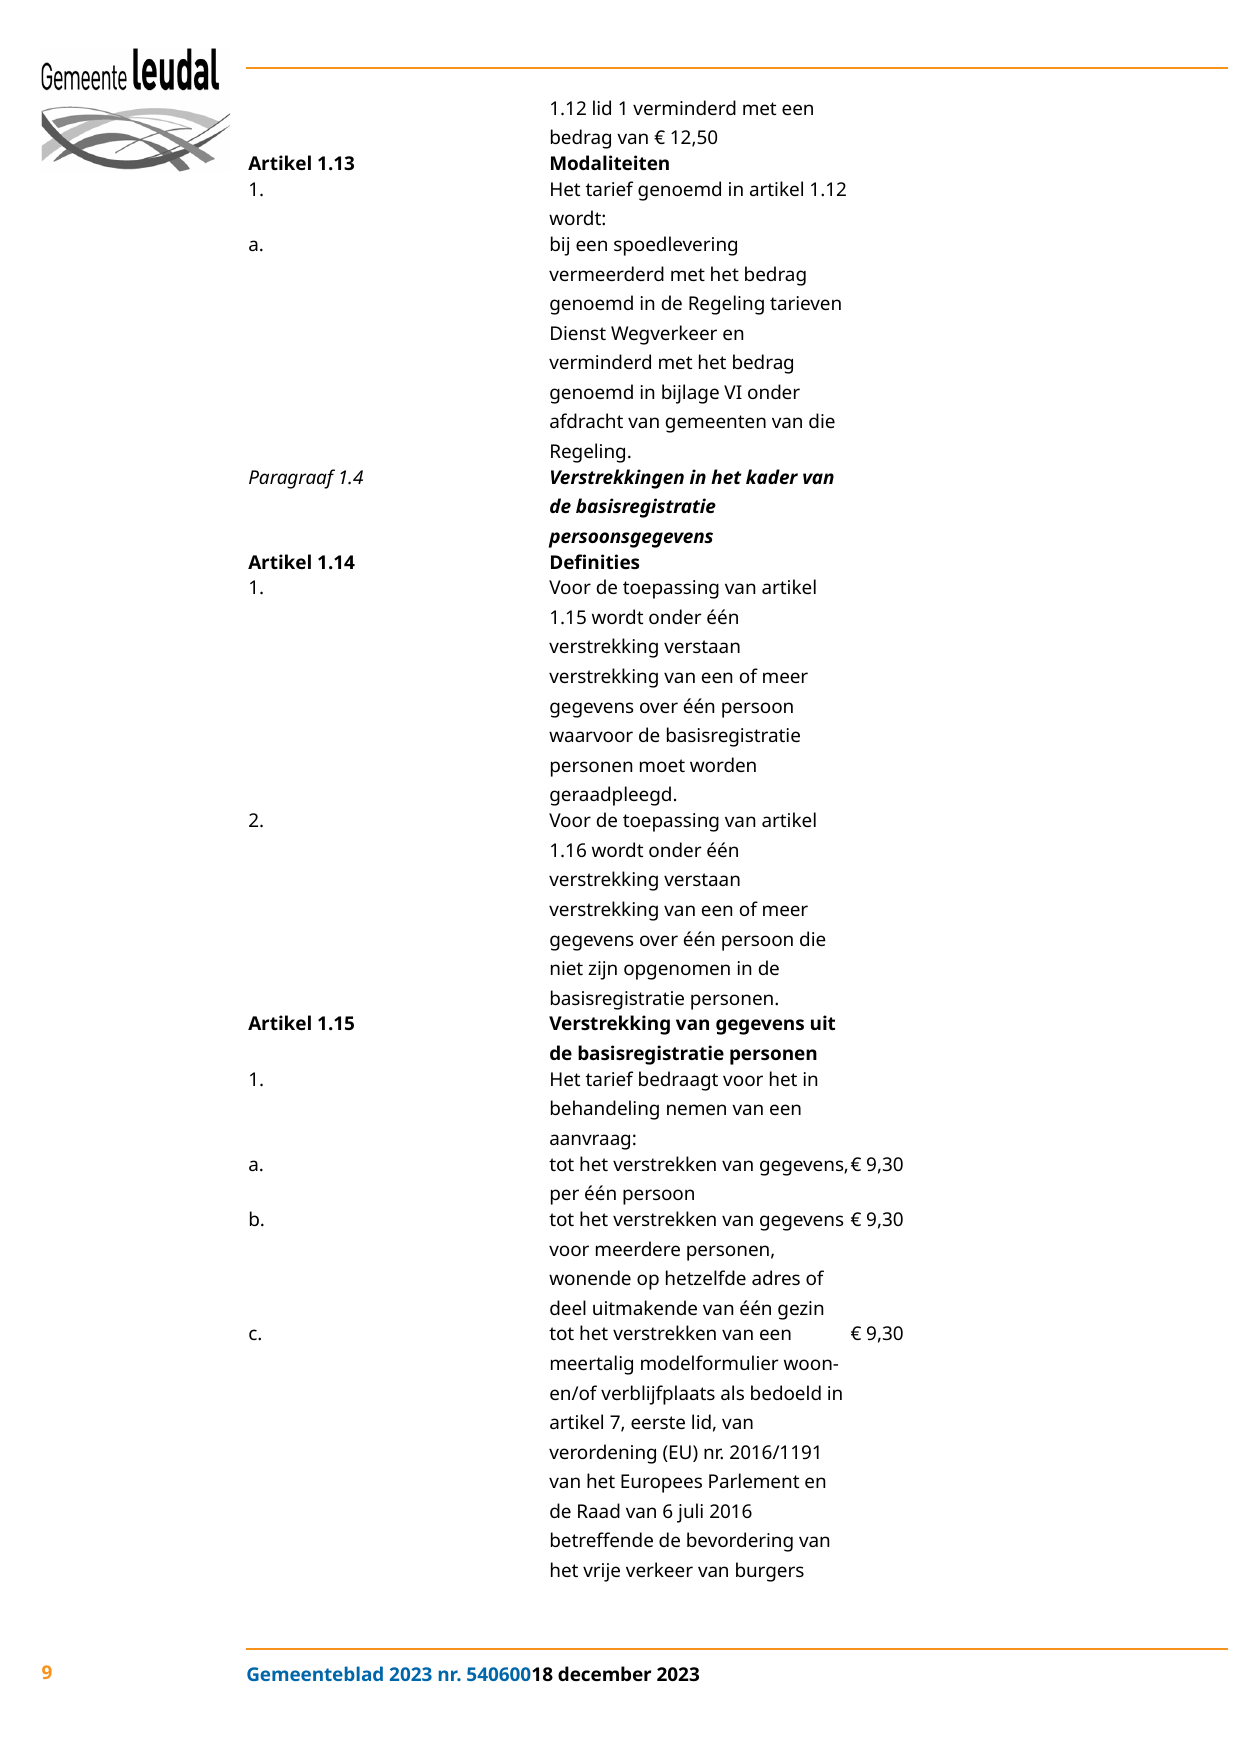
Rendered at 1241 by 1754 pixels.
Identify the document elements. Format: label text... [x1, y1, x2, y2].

table_cell a. [248, 231, 549, 464]
table_cell 1. [248, 176, 549, 231]
table_cell 1. [248, 575, 549, 807]
table_cell tot het verstrekken van een meertalig modelformulier woon- en/of verblijfplaats als bedoeld in artikel 7, eerste lid, van verordening (EU) nr. 2016/1191 van het Europees Parlement en de Raad van 6 juli 2016 betreffende de bevordering van het vrije verkeer van burgers [549, 1321, 850, 1583]
table_cell [850, 1011, 1152, 1066]
table_cell Definities [549, 549, 850, 574]
table_cell [850, 549, 1152, 574]
table_cell 2. [248, 808, 549, 1011]
table_cell [850, 464, 1152, 549]
table_cell Het tarief genoemd in artikel 1.12 wordt: [549, 176, 850, 231]
table_cell [850, 95, 1152, 150]
table_cell € 9,30 [850, 1321, 1152, 1583]
table_cell b. [248, 1206, 549, 1321]
picture [41, 47, 231, 172]
table_cell Paragraaf 1.4 [248, 464, 549, 549]
table_cell [850, 808, 1152, 1011]
table_cell tot het verstrekken van gegevens, per één persoon [549, 1151, 850, 1206]
table_cell Verstrekking van gegevens uit de basisregistratie personen [549, 1011, 850, 1066]
table_cell Voor de toepassing van artikel 1.15 wordt onder één verstrekking verstaan verstrekking van een of meer gegevens over één persoon waarvoor de basisregistratie personen moet worden geraadpleegd. [549, 575, 850, 807]
table_cell Artikel 1.15 [248, 1011, 549, 1066]
table_cell bij een spoedlevering vermeerderd met het bedrag genoemd in de Regeling tarieven Dienst Wegverkeer en verminderd met het bedrag genoemd in bijlage VI onder afdracht van gemeenten van die Regeling. [549, 231, 850, 464]
table_cell [850, 1066, 1152, 1151]
table_cell Artikel 1.14 [248, 549, 549, 574]
table_cell Het tarief bedraagt voor het in behandeling nemen van een aanvraag: [549, 1066, 850, 1151]
table_cell [850, 176, 1152, 231]
table_cell tot het verstrekken van gegevens voor meerdere personen, wonende op hetzelfde adres of deel uitmakende van één gezin [549, 1206, 850, 1321]
table_cell Verstrekkingen in het kader van de basisregistratie persoonsgegevens [549, 464, 850, 549]
table_cell [850, 150, 1152, 176]
table_cell c. [248, 1321, 549, 1583]
table_cell [850, 231, 1152, 464]
table_cell 1. [248, 1066, 549, 1151]
table_cell [248, 95, 549, 150]
table_cell a. [248, 1151, 549, 1206]
table_cell Artikel 1.13 [248, 150, 549, 176]
table_cell € 9,30 [850, 1206, 1152, 1321]
table_cell Modaliteiten [549, 150, 850, 176]
table_cell [850, 575, 1152, 807]
table_cell € 9,30 [850, 1151, 1152, 1206]
table_cell Voor de toepassing van artikel 1.16 wordt onder één verstrekking verstaan verstrekking van een of meer gegevens over één persoon die niet zijn opgenomen in de basisregistratie personen. [549, 808, 850, 1011]
table_cell 1.12 lid 1 verminderd met een bedrag van € 12,50 [549, 95, 850, 150]
